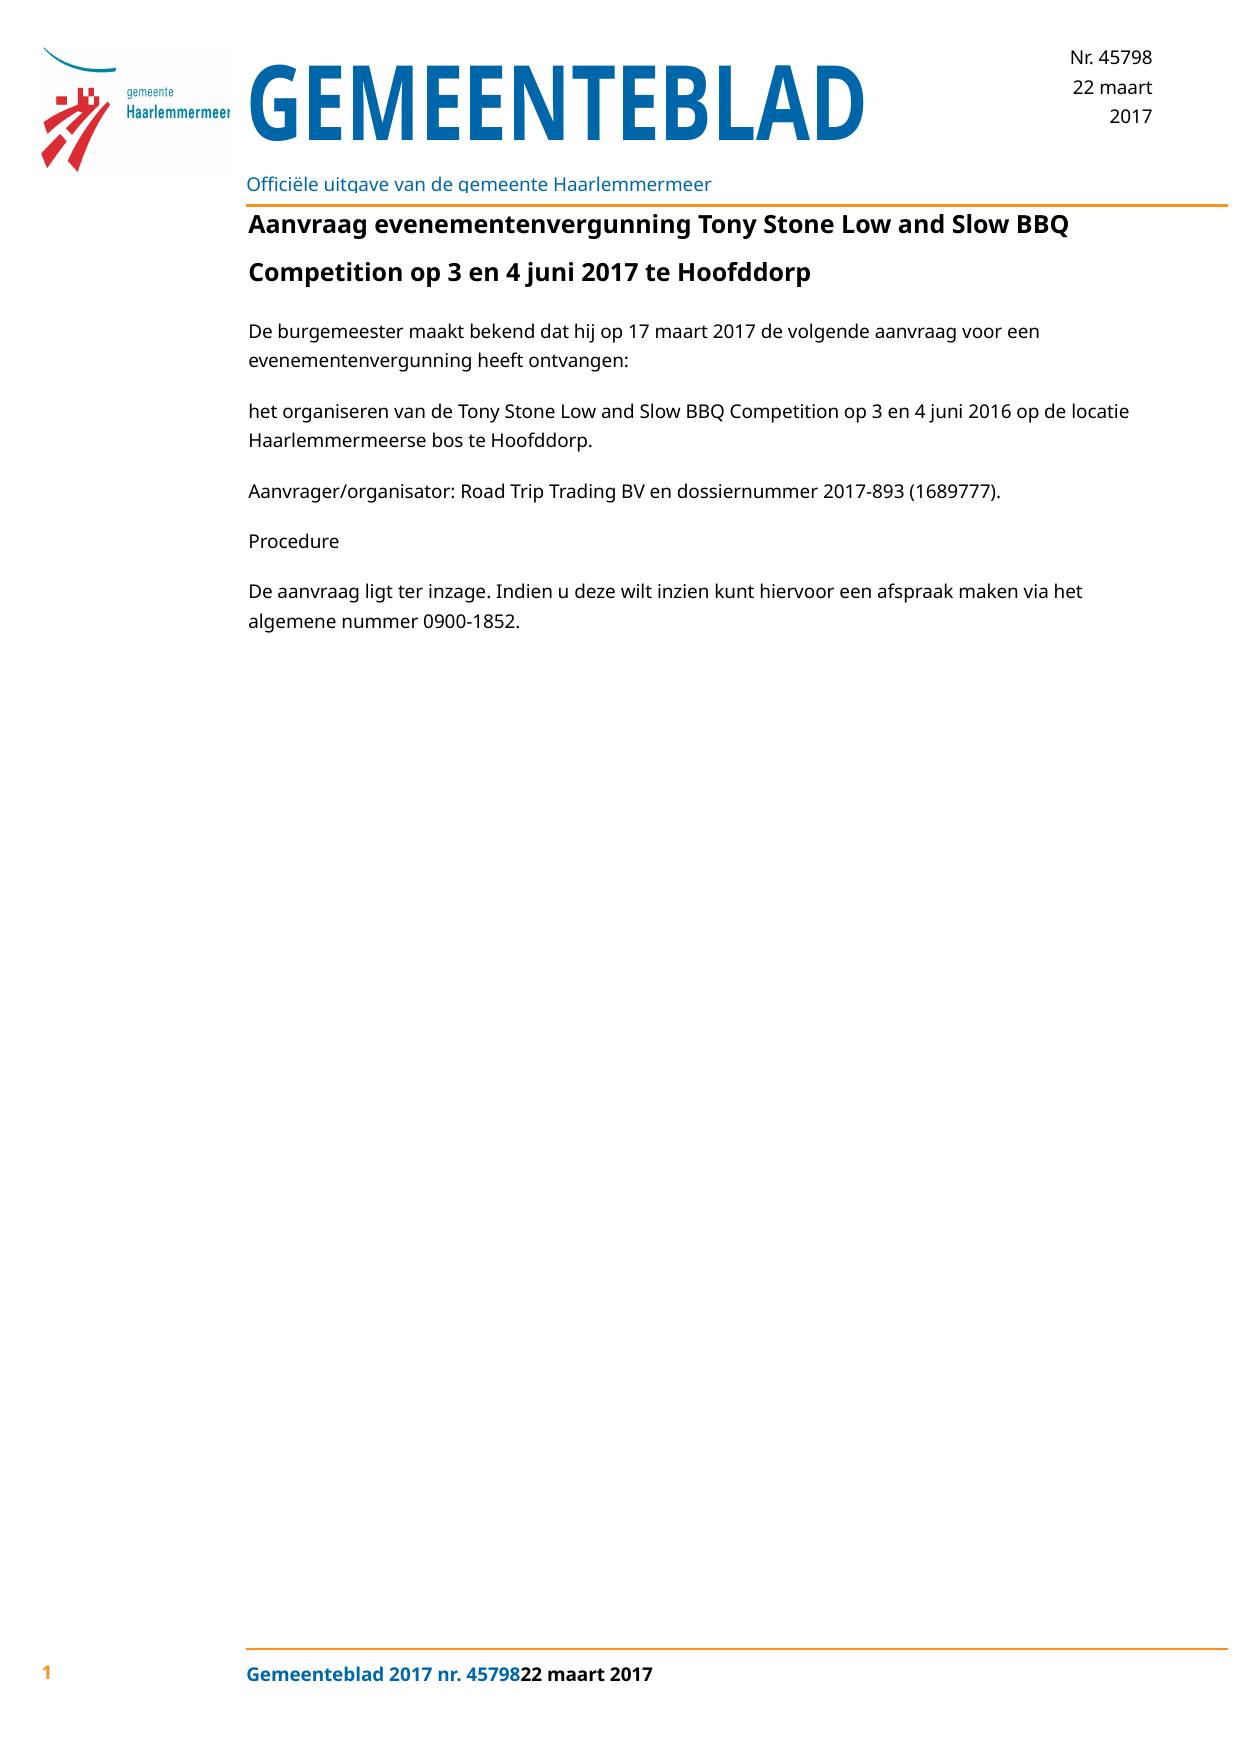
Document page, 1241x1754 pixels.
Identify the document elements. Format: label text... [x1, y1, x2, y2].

text Procedure [248, 528, 1152, 554]
text Aanvrager/organisator: Road Trip Trading BV en dossiernummer 2017-893 (1689777). [248, 478, 1152, 504]
text De aanvraag ligt ter inzage. Indien u deze wilt inzien kunt hiervoor een afspraak maken via het algemene nummer 0900-1852. [248, 579, 1152, 634]
picture [41, 47, 231, 172]
text De burgemeester maakt bekend dat hij op 17 maart 2017 de volgende aanvraag voor een evenementenvergunning heeft ontvangen: [248, 318, 1152, 373]
text het organiseren van de Tony Stone Low and Slow BBQ Competition op 3 en 4 juni 2016 op de locatie Haarlemmermeerse bos te Hoofddorp. [248, 398, 1152, 453]
text Aanvraag evenementenvergunning Tony Stone Low and Slow BBQ Competition op 3 en 4 juni 2017 te Hoofddorp [248, 207, 1152, 288]
